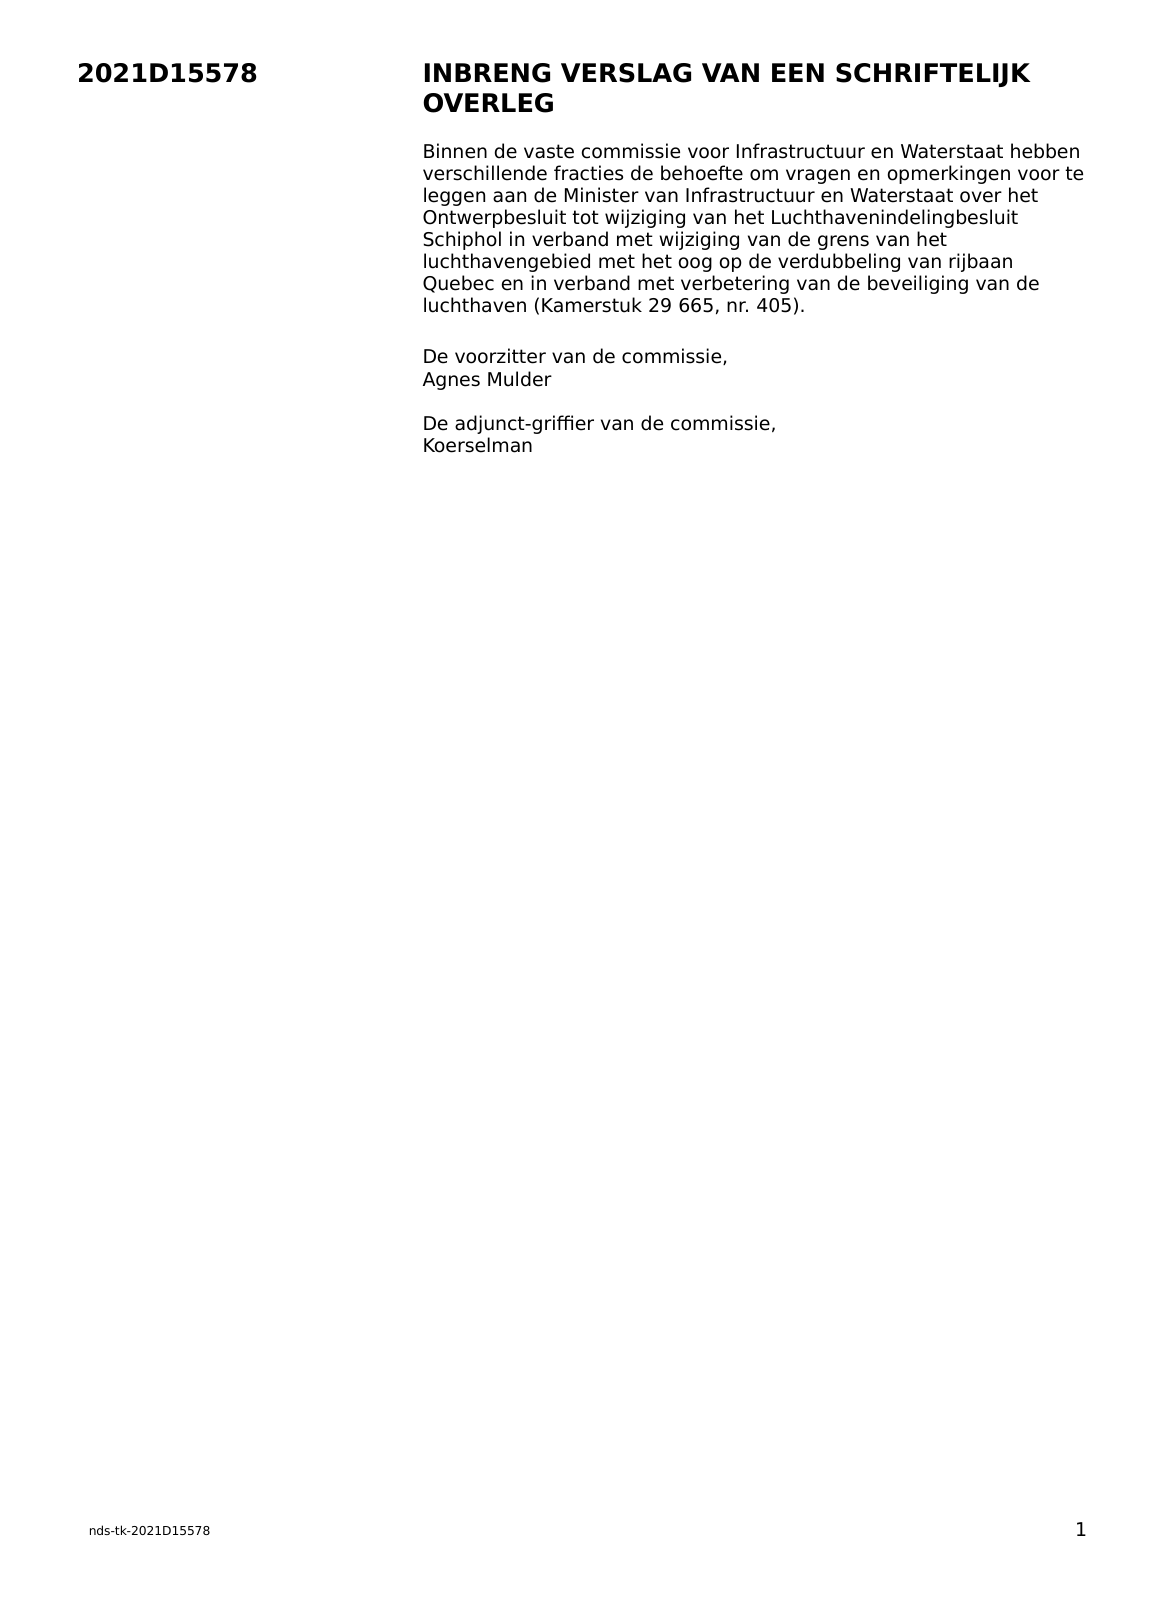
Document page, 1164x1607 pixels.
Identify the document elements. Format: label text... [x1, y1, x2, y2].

text nds-tk-2021D15578 [88, 1524, 323, 1538]
text De voorzitter van de commissie, Agnes Mulder [422, 346, 1087, 390]
text De adjunct-griffier van de commissie, Koerselman [422, 413, 1087, 457]
text Binnen de vaste commissie voor Infrastructuur en Waterstaat hebben verschillende fracties de behoefte om vragen en opmerkingen voor te leggen aan de Minister van Infrastructuur en Waterstaat over het Ontwerpbesluit tot wijziging van het Luchthavenindelingbesluit Schiphol in verband met wijziging van de grens van het luchthavengebied met het oog op de verdubbeling van rijbaan Quebec en in verband met verbetering van de beveiliging van de luchthaven (Kamerstuk 29 665, nr. 405). [422, 141, 1087, 316]
text 2021D15578 INBRENG VERSLAG VAN EEN SCHRIFTELIJK OVERLEG [77, 59, 1087, 118]
